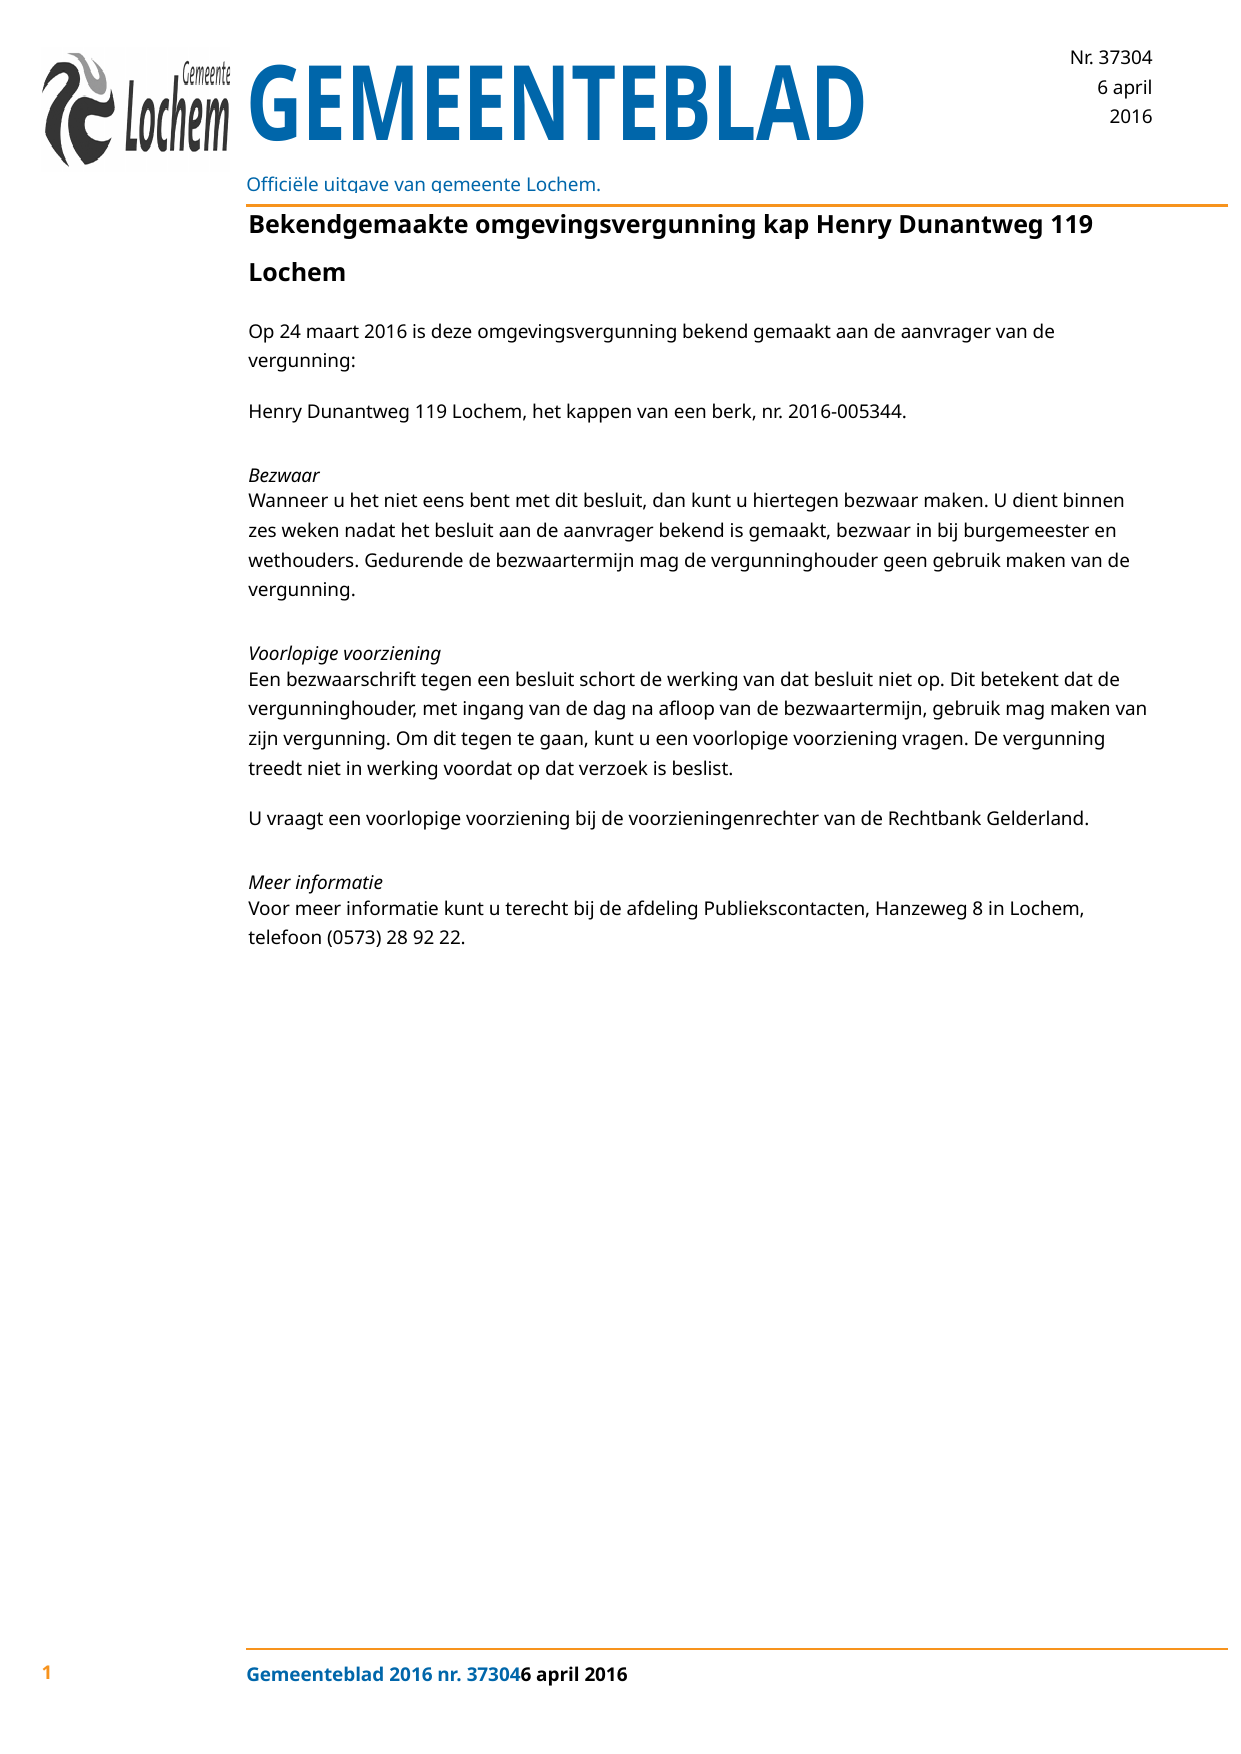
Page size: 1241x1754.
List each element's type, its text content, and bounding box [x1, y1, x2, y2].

text Op 24 maart 2016 is deze omgevingsvergunning bekend gemaakt aan de aanvrager van de vergunning: [248, 318, 1152, 373]
text Een bezwaarschrift tegen een besluit schort de werking van dat besluit niet op. Dit betekent dat de vergunninghouder, met ingang van de dag na afloop van de bezwaartermijn, gebruik mag maken van zijn vergunning. Om dit tegen te gaan, kunt u een voorlopige voorziening vragen. De vergunning treedt niet in werking voordat op dat verzoek is beslist. [248, 666, 1152, 781]
text Meer informatie [248, 869, 1152, 895]
text Voorlopige voorziening [248, 640, 1152, 666]
text Voor meer informatie kunt u terecht bij de afdeling Publiekscontacten, Hanzeweg 8 in Lochem, telefoon (0573) 28 92 22. [248, 895, 1152, 950]
text U vraagt een voorlopige voorziening bij de voorzieningenrechter van de Rechtbank Gelderland. [248, 805, 1152, 831]
text Henry Dunantweg 119 Lochem, het kappen van een berk, nr. 2016-005344. [248, 398, 1152, 424]
text Bekendgemaakte omgevingsvergunning kap Henry Dunantweg 119 Lochem [248, 207, 1152, 288]
text Bezwaar [248, 462, 1152, 488]
picture [41, 47, 231, 172]
text Wanneer u het niet eens bent met dit besluit, dan kunt u hiertegen bezwaar maken. U dient binnen zes weken nadat het besluit aan de aanvrager bekend is gemaakt, bezwaar in bij burgemeester en wethouders. Gedurende de bezwaartermijn mag de vergunninghouder geen gebruik maken van de vergunning. [248, 488, 1152, 602]
